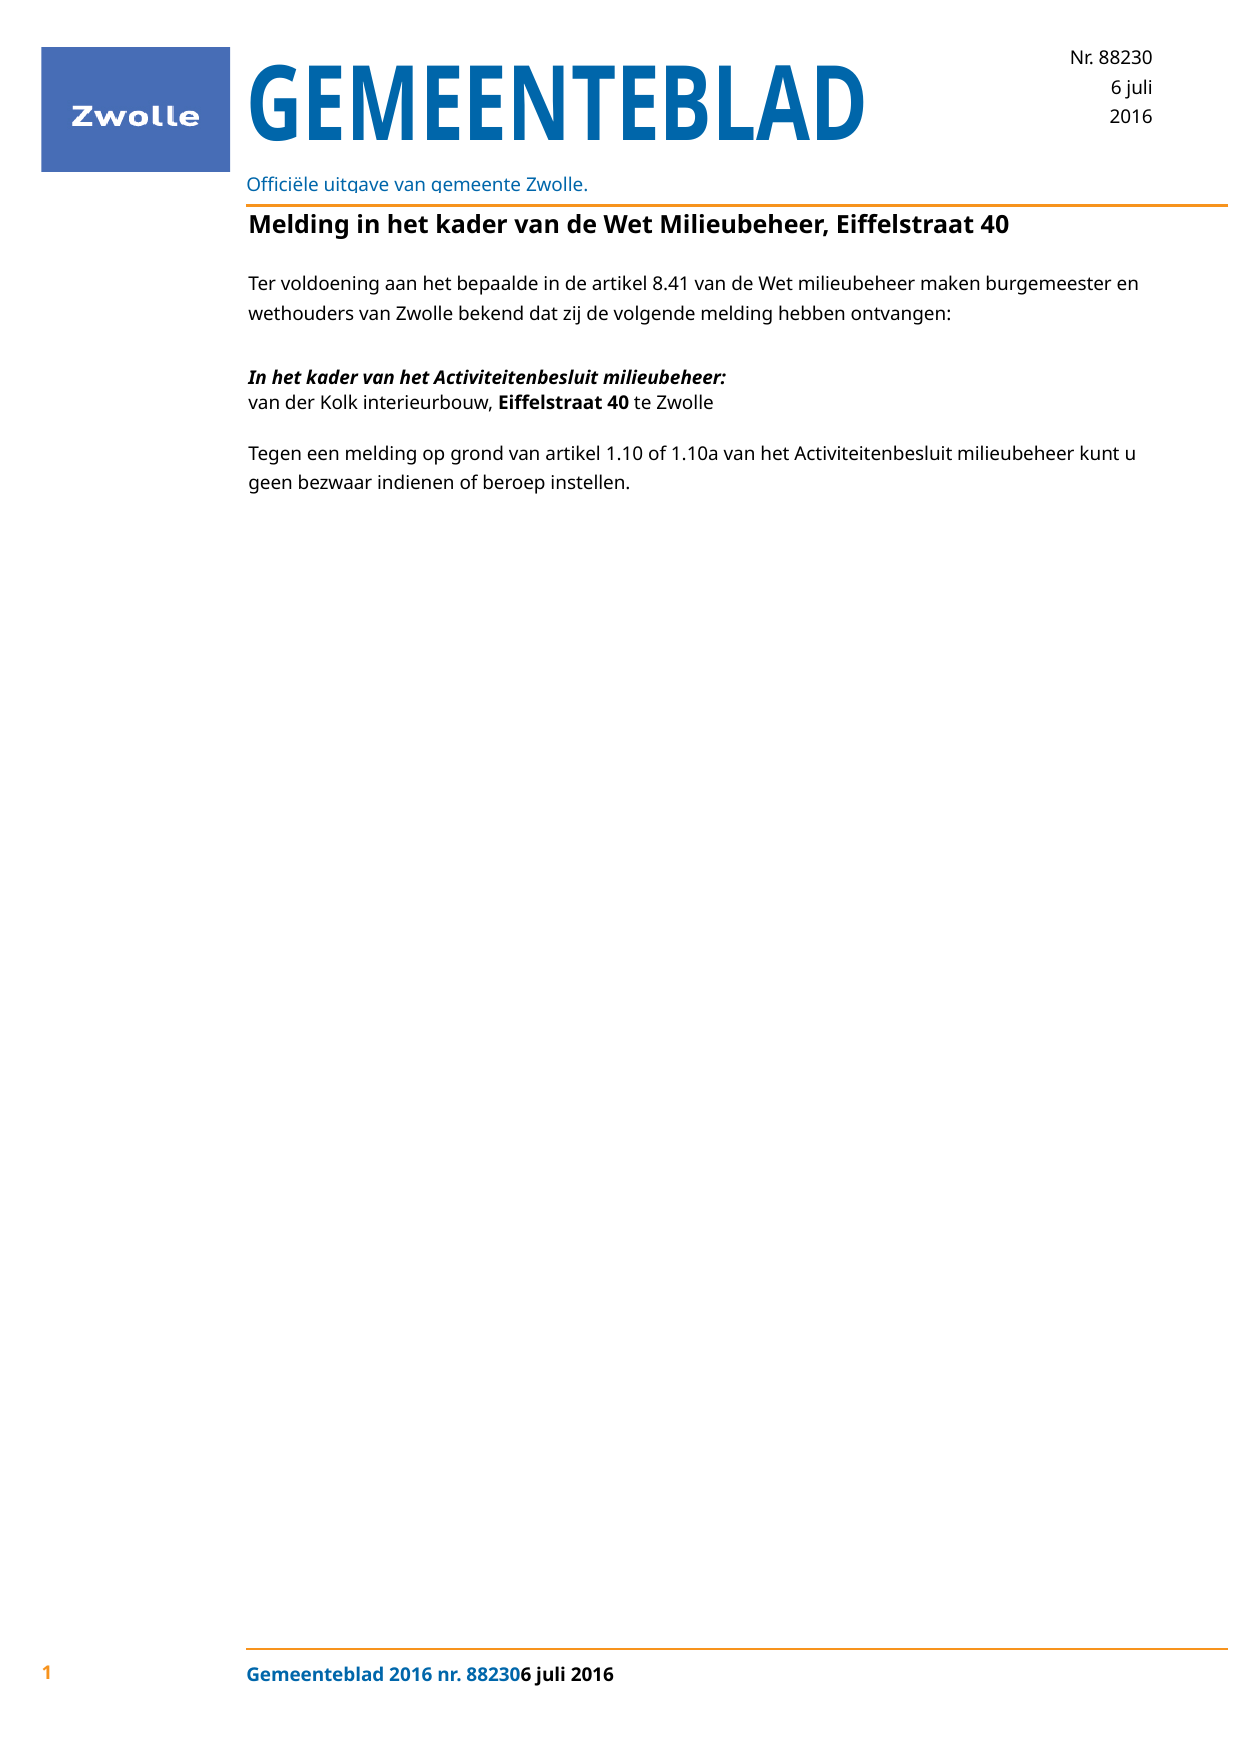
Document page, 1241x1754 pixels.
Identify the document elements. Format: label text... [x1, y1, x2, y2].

text Ter voldoening aan het bepaalde in de artikel 8.41 van de Wet milieubeheer maken burgemeester en wethouders van Zwolle bekend dat zij de volgende melding hebben ontvangen: [248, 270, 1152, 326]
text Tegen een melding op grond van artikel 1.10 of 1.10a van het Activiteitenbesluit milieubeheer kunt u geen bezwaar indienen of beroep instellen. [248, 440, 1152, 495]
text van der Kolk interieurbouw, Eiffelstraat 40 te Zwolle [248, 389, 1152, 415]
text Melding in het kader van de Wet Milieubeheer, Eiffelstraat 40 [248, 207, 1152, 241]
text In het kader van het Activiteitenbesluit milieubeheer: [248, 364, 1152, 389]
picture [41, 47, 231, 172]
